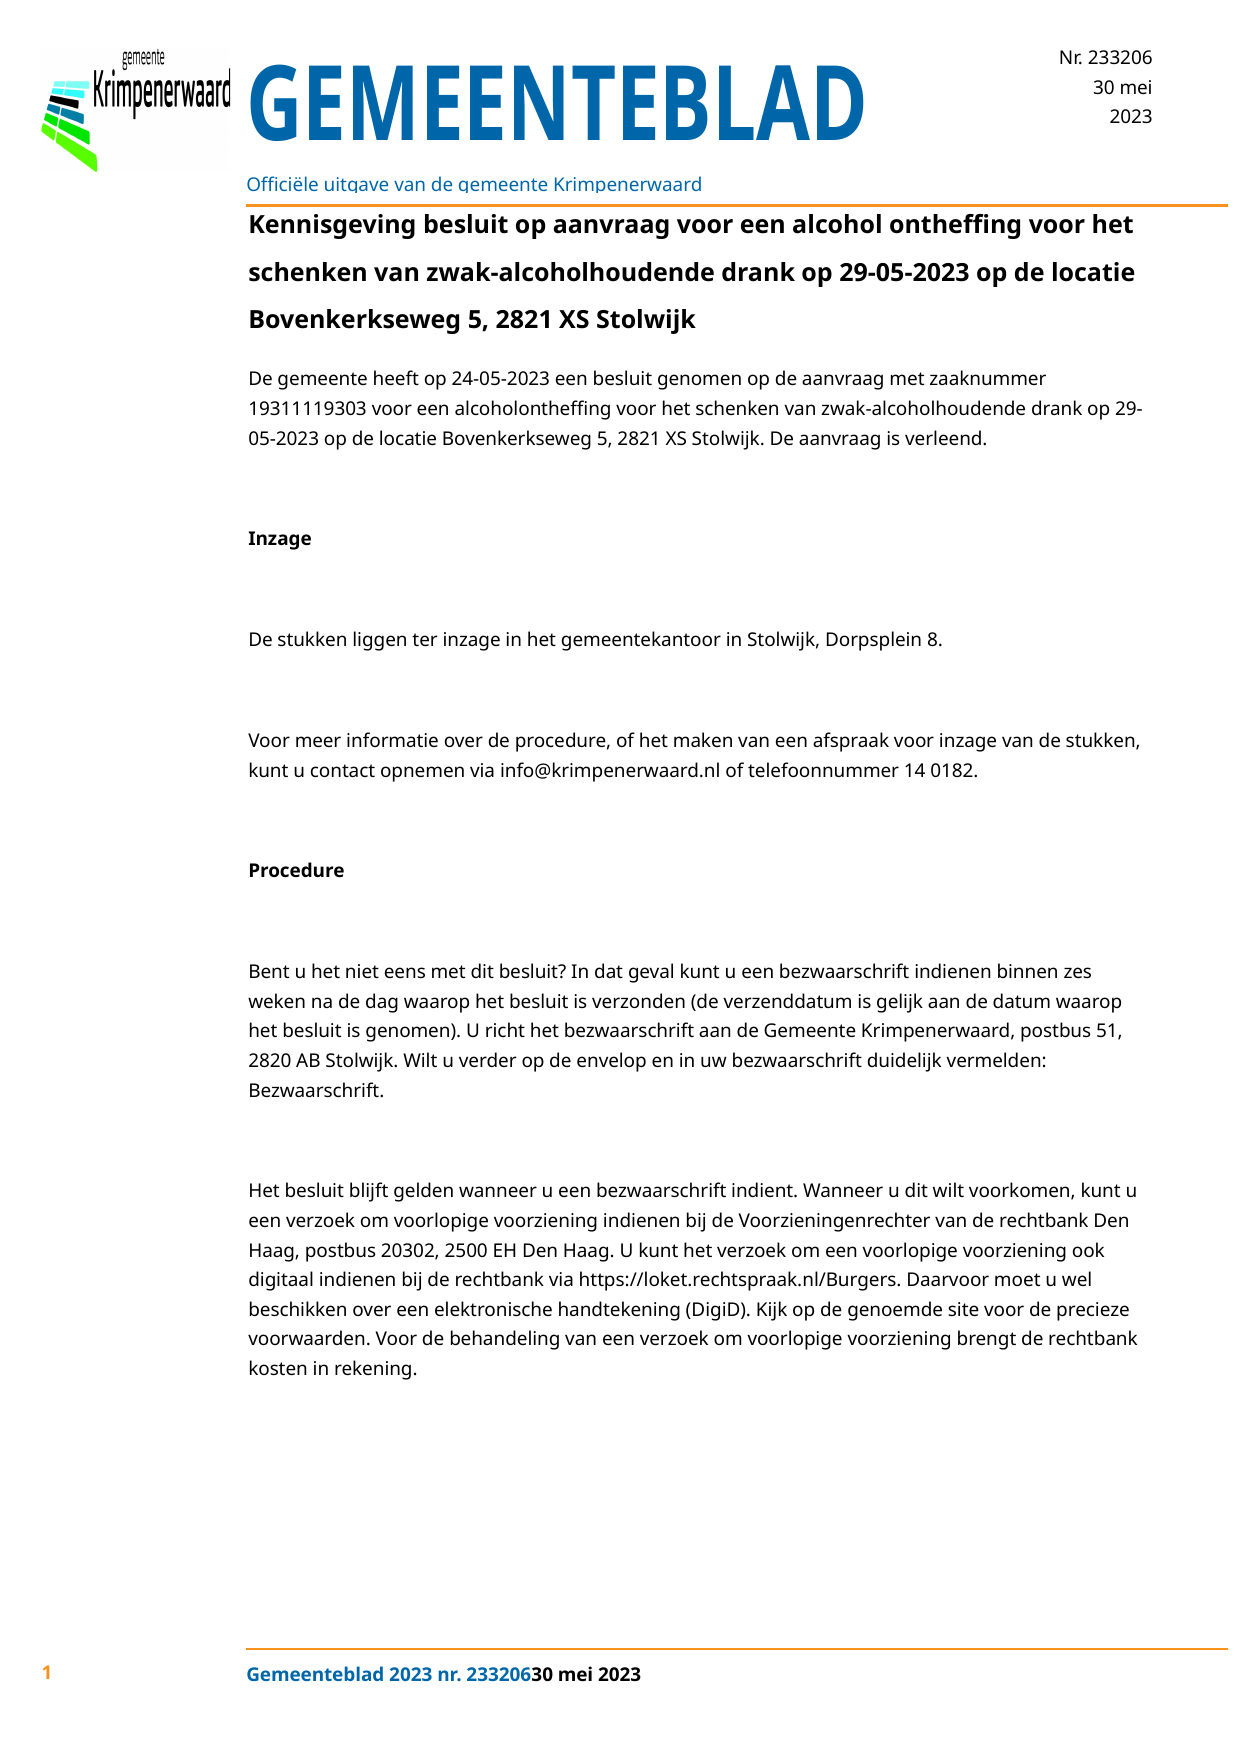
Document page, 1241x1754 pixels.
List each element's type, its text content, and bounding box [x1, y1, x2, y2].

text Procedure [248, 858, 1152, 883]
text De gemeente heeft op 24-05-2023 een besluit genomen op de aanvraag met zaaknummer 19311119303 voor een alcoholontheffing voor het schenken van zwak-alcoholhoudende drank op 29-05-2023 op de locatie Bovenkerkseweg 5, 2821 XS Stolwijk. De aanvraag is verleend. [248, 366, 1152, 450]
text Voor meer informatie over de procedure, of het maken van een afspraak voor inzage van de stukken, kunt u contact opnemen via info@krimpenerwaard.nl of telefoonnummer 14 0182. [248, 727, 1152, 782]
text Bent u het niet eens met dit besluit? In dat geval kunt u een bezwaarschrift indienen binnen zes weken na de dag waarop het besluit is verzonden (de verzenddatum is gelijk aan de datum waarop het besluit is genomen). U richt het bezwaarschrift aan de Gemeente Krimpenerwaard, postbus 51, 2820 AB Stolwijk. Wilt u verder op de envelop en in uw bezwaarschrift duidelijk vermelden: Bezwaarschrift. [248, 958, 1152, 1102]
text Het besluit blijft gelden wanneer u een bezwaarschrift indient. Wanneer u dit wilt voorkomen, kunt u een verzoek om voorlopige voorziening indienen bij de Voorzieningenrechter van de rechtbank Den Haag, postbus 20302, 2500 EH Den Haag. U kunt het verzoek om een voorlopige voorziening ook digitaal indienen bij de rechtbank via https://loket.rechtspraak.nl/Burgers. Daarvoor moet u wel beschikken over een elektronische handtekening (DigiD). Kijk op de genoemde site voor de precieze voorwaarden. Voor de behandeling van een verzoek om voorlopige voorziening brengt de rechtbank kosten in rekening. [248, 1178, 1152, 1381]
picture [41, 47, 231, 172]
text Inzage [248, 526, 1152, 551]
text De stukken liggen ter inzage in het gemeentekantoor in Stolwijk, Dorpsplein 8. [248, 626, 1152, 652]
text Kennisgeving besluit op aanvraag voor een alcohol ontheffing voor het schenken van zwak-alcoholhoudende drank op 29-05-2023 op de locatie Bovenkerkseweg 5, 2821 XS Stolwijk [248, 207, 1152, 336]
